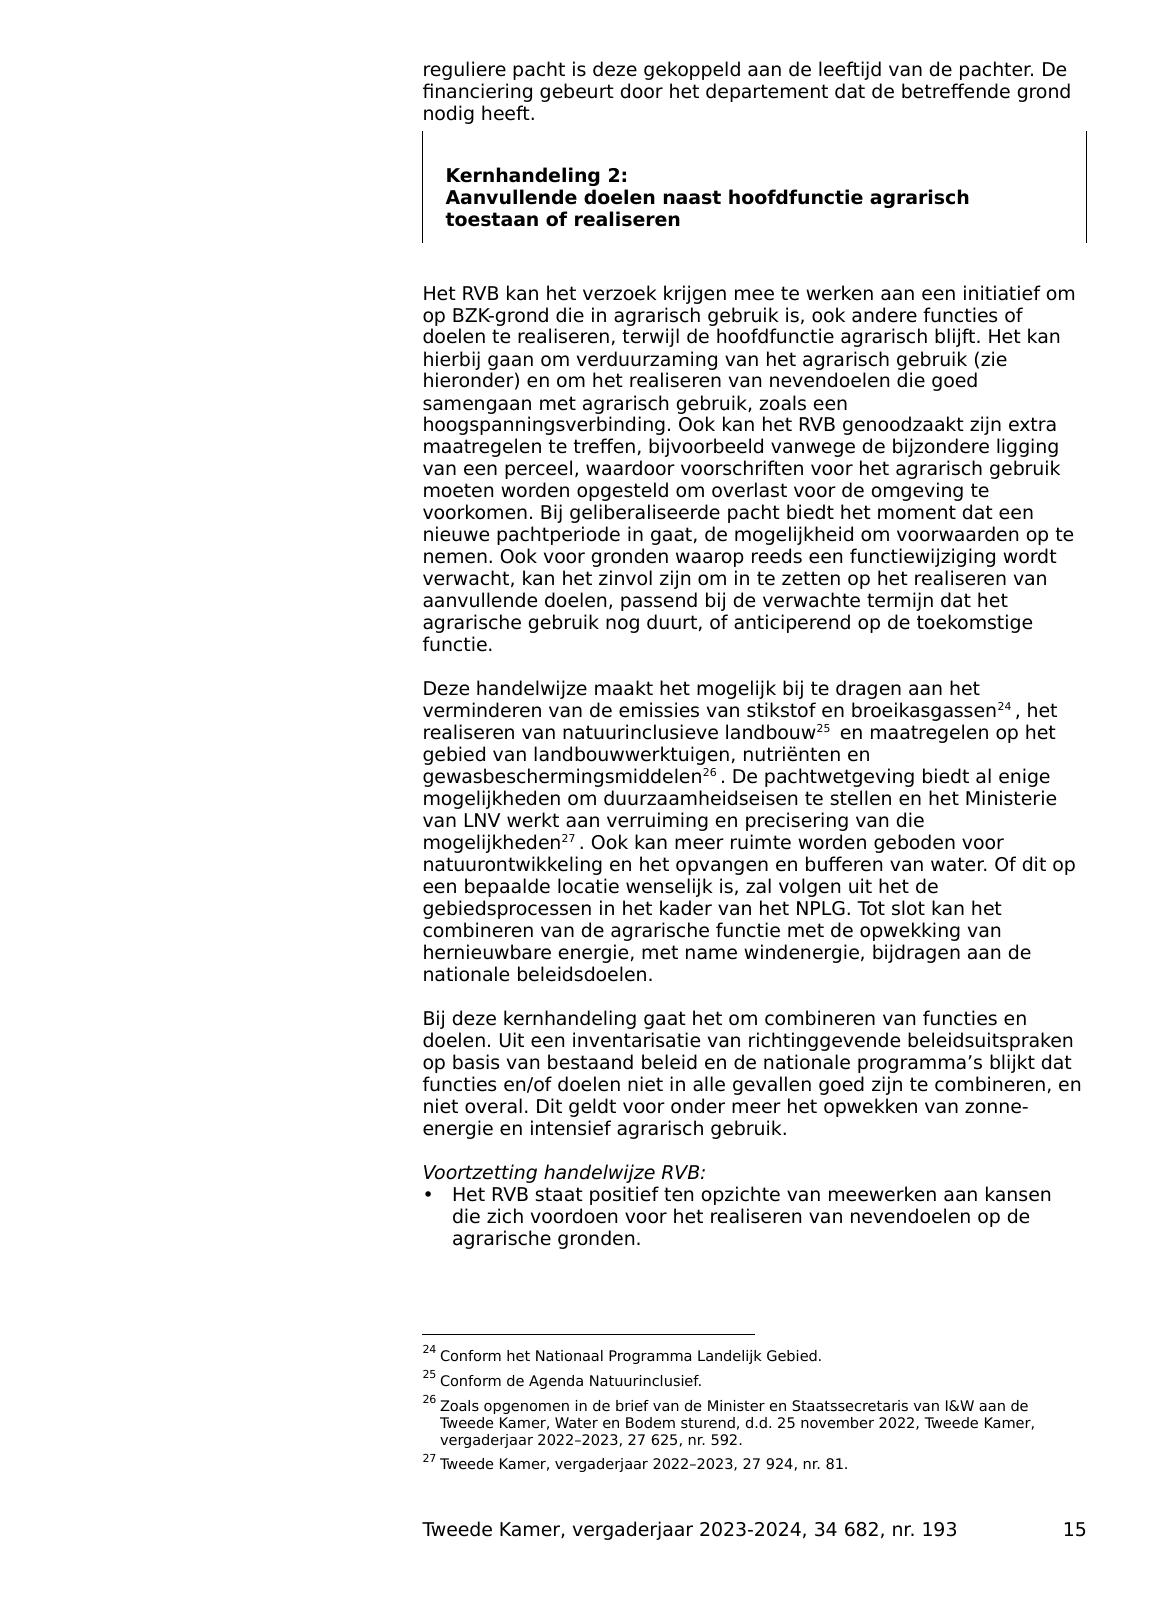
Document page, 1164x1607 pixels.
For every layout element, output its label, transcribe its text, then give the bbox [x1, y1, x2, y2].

text Conform het Nationaal Programma Landelijk Gebied. [422, 1343, 1087, 1366]
text Bij deze kernhandeling gaat het om combineren van functies en doelen. Uit een inventarisatie van richtinggevende beleidsuitspraken op basis van bestaand beleid en de nationale programma’s blijkt dat functies en/of doelen niet in alle gevallen goed zijn te combineren, en niet overal. Dit geldt voor onder meer het opwekken van zonne-energie en intensief agrarisch gebruik. [422, 1008, 1087, 1140]
text Het RVB kan het verzoek krijgen mee te werken aan een initiatief om op BZK-grond die in agrarisch gebruik is, ook andere functies of doelen te realiseren, terwijl de hoofdfunctie agrarisch blijft. Het kan hierbij gaan om verduurzaming van het agrarisch gebruik (zie hieronder) en om het realiseren van nevendoelen die goed samengaan met agrarisch gebruik, zoals een hoogspanningsverbinding. Ook kan het RVB genoodzaakt zijn extra maatregelen te treffen, bijvoorbeeld vanwege de bijzondere ligging van een perceel, waardoor voorschriften voor het agrarisch gebruik moeten worden opgesteld om overlast voor de omgeving te voorkomen. Bij geliberaliseerde pacht biedt het moment dat een nieuwe pachtperiode in gaat, de mogelijkheid om voorwaarden op te nemen. Ook voor gronden waarop reeds een functiewijziging wordt verwacht, kan het zinvol zijn om in te zetten op het realiseren van aanvullende doelen, passend bij de verwachte termijn dat het agrarische gebruik nog duurt, of anticiperend op de toekomstige functie. [422, 282, 1087, 656]
text Voortzetting handelwijze RVB: [422, 1162, 1087, 1184]
table_header Kernhandeling 2: Aanvullende doelen naast hoofdfunctie agrarisch toestaan of realiseren [423, 131, 1086, 243]
text • Het RVB staat positief ten opzichte van meewerken aan kansen die zich voordoen voor het realiseren van nevendoelen op de agrarische gronden. [422, 1184, 1087, 1250]
text Conform de Agenda Natuurinclusief. [422, 1368, 1087, 1391]
text Tweede Kamer, vergaderjaar 2022–2023, 27 924, nr. 81. [422, 1452, 1087, 1474]
text Deze handelwijze maakt het mogelijk bij te dragen aan het verminderen van de emissies van stikstof en broeikasgassen, het realiseren van natuurinclusieve landbouw en maatregelen op het gebied van landbouwwerktuigen, nutriënten en gewasbeschermingsmiddelen. De pachtwetgeving biedt al enige mogelijkheden om duurzaamheidseisen te stellen en het Ministerie van LNV werkt aan verruiming en precisering van die mogelijkheden. Ook kan meer ruimte worden geboden voor natuurontwikkeling en het opvangen en bufferen van water. Of dit op een bepaalde locatie wenselijk is, zal volgen uit het de gebiedsprocessen in het kader van het NPLG. Tot slot kan het combineren van de agrarische functie met de opwekking van hernieuwbare energie, met name windenergie, bijdragen aan de nationale beleidsdoelen. [422, 678, 1087, 986]
text reguliere pacht is deze gekoppeld aan de leeftijd van de pachter. De financiering gebeurt door het departement dat de betreffende grond nodig heeft. [422, 59, 1087, 125]
text Zoals opgenomen in de brief van de Minister en Staatssecretaris van I&W aan de Tweede Kamer, Water en Bodem sturend, d.d. 25 november 2022, Tweede Kamer, vergaderjaar 2022–2023, 27 625, nr. 592. [422, 1393, 1087, 1449]
